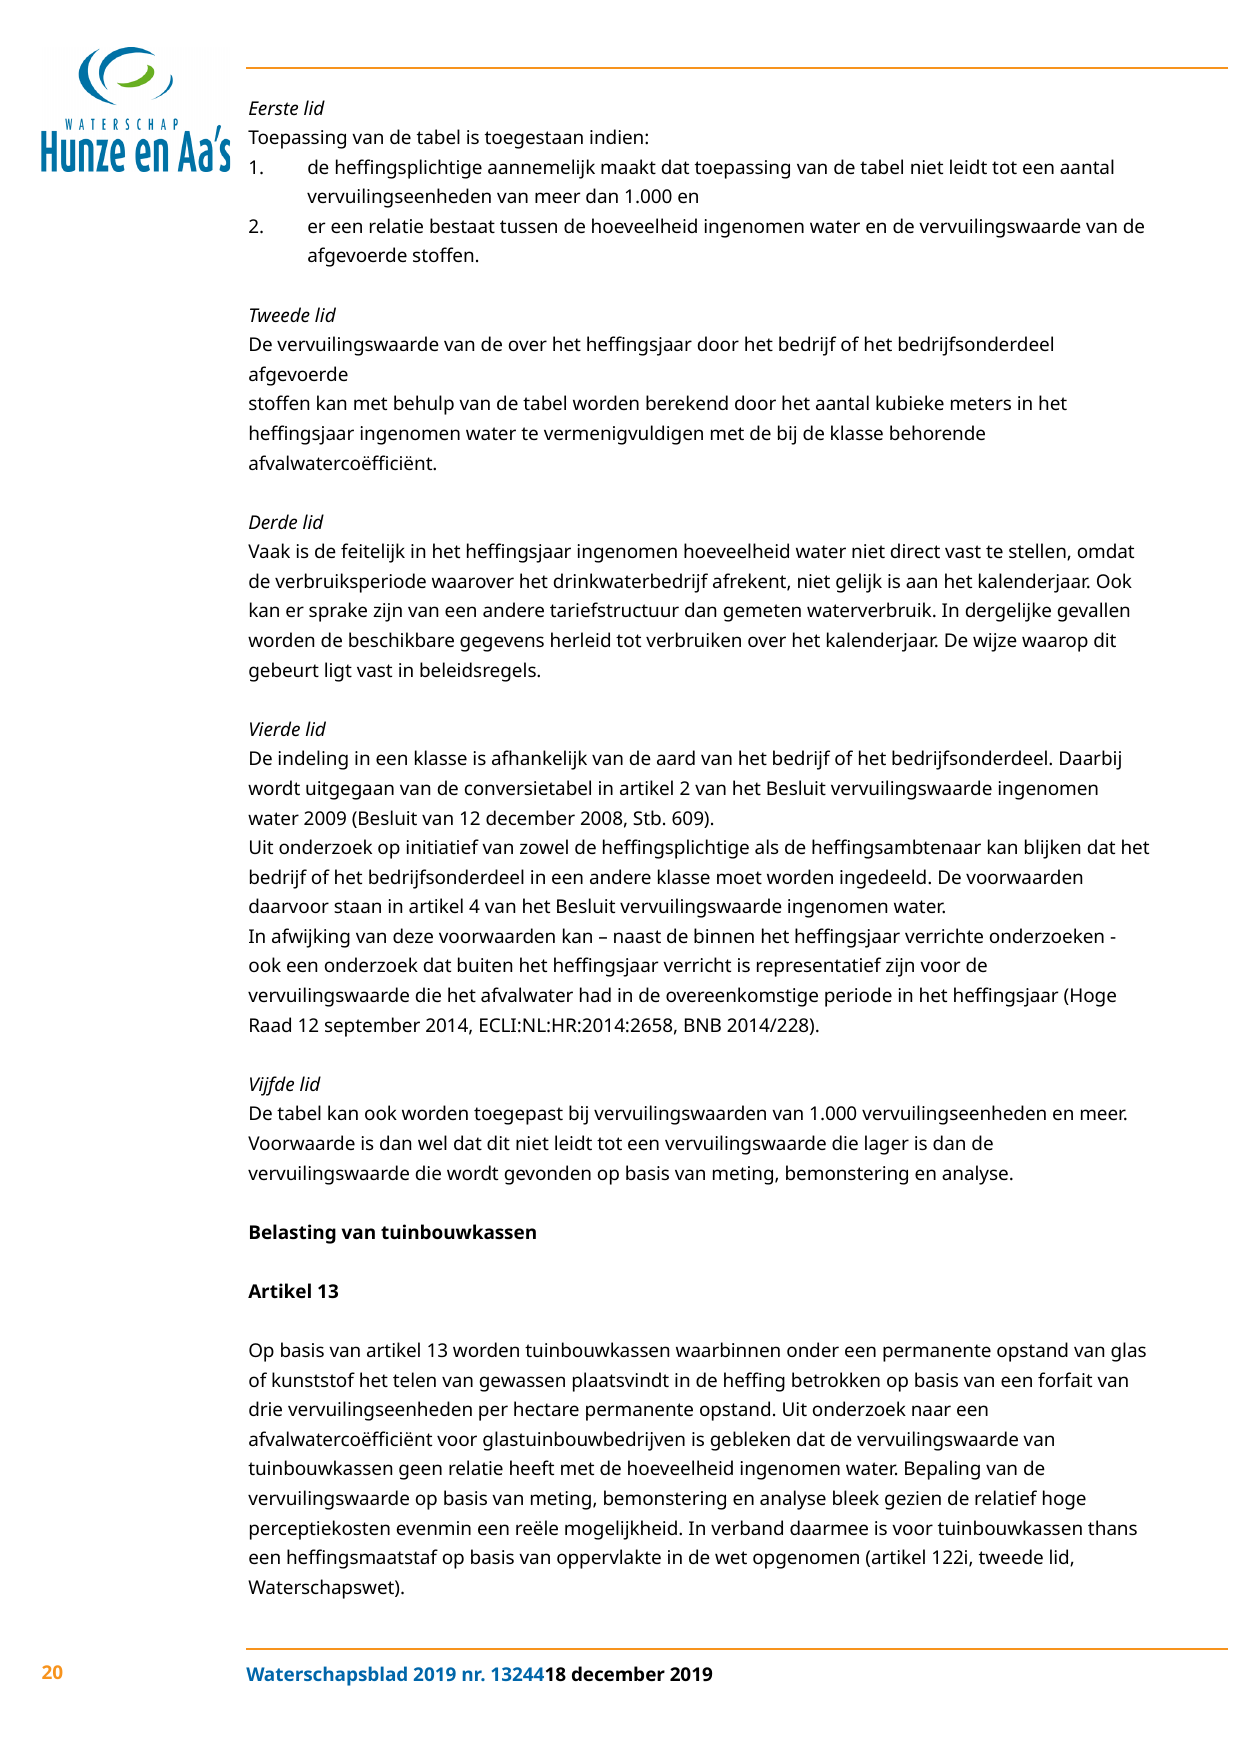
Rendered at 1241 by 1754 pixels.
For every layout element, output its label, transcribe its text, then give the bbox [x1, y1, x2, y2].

picture [183, 163, 191, 172]
text Vijfde lid [248, 1071, 1152, 1097]
list er een relatie bestaat tussen de hoeveelheid ingenomen water en de vervuilingswaarde van de afgevoerde stoffen. [248, 213, 1152, 268]
text Artikel 13 [248, 1278, 1152, 1304]
text Voorwaarde is dan wel dat dit niet leidt tot een vervuilingswaarde die lager is dan de vervuilingswaarde die wordt gevonden op basis van meting, bemonstering en analyse. [248, 1130, 1152, 1186]
text De tabel kan ook worden toegepast bij vervuilingswaarden van 1.000 vervuilingseenheden en meer. [248, 1101, 1152, 1126]
picture [226, 145, 231, 156]
text stoffen kan met behulp van de tabel worden berekend door het aantal kubieke meters in het heffingsjaar ingenomen water te vermenigvuldigen met de bij de klasse behorende afvalwatercoëfficiënt. [248, 391, 1152, 476]
list de heffingsplichtige aannemelijk maakt dat toepassing van de tabel niet leidt tot een aantal vervuilingseenheden van meer dan 1.000 en [248, 154, 1152, 209]
text Belasting van tuinbouwkassen [248, 1219, 1152, 1245]
text In afwijking van deze voorwaarden kan – naast de binnen het heffingsjaar verrichte onderzoeken - ook een onderzoek dat buiten het heffingsjaar verricht is representatief zijn voor de vervuilingswaarde die het afvalwater had in de overeenkomstige periode in het heffingsjaar (Hoge Raad 12 september 2014, ECLI:NL:HR:2014:2658, BNB 2014/228). [248, 923, 1152, 1038]
text Op basis van artikel 13 worden tuinbouwkassen waarbinnen onder een permanente opstand van glas of kunststof het telen van gewassen plaatsvindt in de heffing betrokken op basis van een forfait van drie vervuilingseenheden per hectare permanente opstand. Uit onderzoek naar een afvalwatercoëfficiënt voor glastuinbouwbedrijven is gebleken dat de vervuilingswaarde van tuinbouwkassen geen relatie heeft met de hoeveelheid ingenomen water. Bepaling van de vervuilingswaarde op basis van meting, bemonstering en analyse bleek gezien de relatief hoge perceptiekosten evenmin een reële mogelijkheid. In verband daarmee is voor tuinbouwkassen thans een heffingsmaatstaf op basis van oppervlakte in de wet opgenomen (artikel 122i, tweede lid, Waterschapswet). [248, 1337, 1152, 1600]
text Eerste lid [248, 95, 1152, 121]
text Derde lid [248, 509, 1152, 535]
text De vervuilingswaarde van de over het heffingsjaar door het bedrijf of het bedrijfsonderdeel afgevoerde [248, 331, 1152, 387]
text Vaak is de feitelijk in het heffingsjaar ingenomen hoeveelheid water niet direct vast te stellen, omdat de verbruiksperiode waarover het drinkwaterbedrijf afrekent, niet gelijk is aan het kalenderjaar. Ook kan er sprake zijn van een andere tariefstructuur dan gemeten waterverbruik. In dergelijke gevallen worden de beschikbare gegevens herleid tot verbruiken over het kalenderjaar. De wijze waarop dit gebeurt ligt vast in beleidsregels. [248, 538, 1152, 683]
picture [47, 154, 51, 172]
text Uit onderzoek op initiatief van zowel de heffingsplichtige als de heffingsambtenaar kan blijken dat het bedrijf of het bedrijfsonderdeel in een andere klasse moet worden ingedeeld. De voorwaarden daarvoor staan in artikel 4 van het Besluit vervuilingswaarde ingenomen water. [248, 834, 1152, 919]
text Tweede lid [248, 302, 1152, 328]
picture [41, 47, 231, 172]
text Vierde lid [248, 716, 1152, 742]
text De indeling in een klasse is afhankelijk van de aard van het bedrijf of het bedrijfsonderdeel. Daarbij wordt uitgegaan van de conversietabel in artikel 2 van het Besluit vervuilingswaarde ingenomen water 2009 (Besluit van 12 december 2008, Stb. 609). [248, 746, 1152, 831]
text Toepassing van de tabel is toegestaan indien: [248, 124, 1152, 150]
